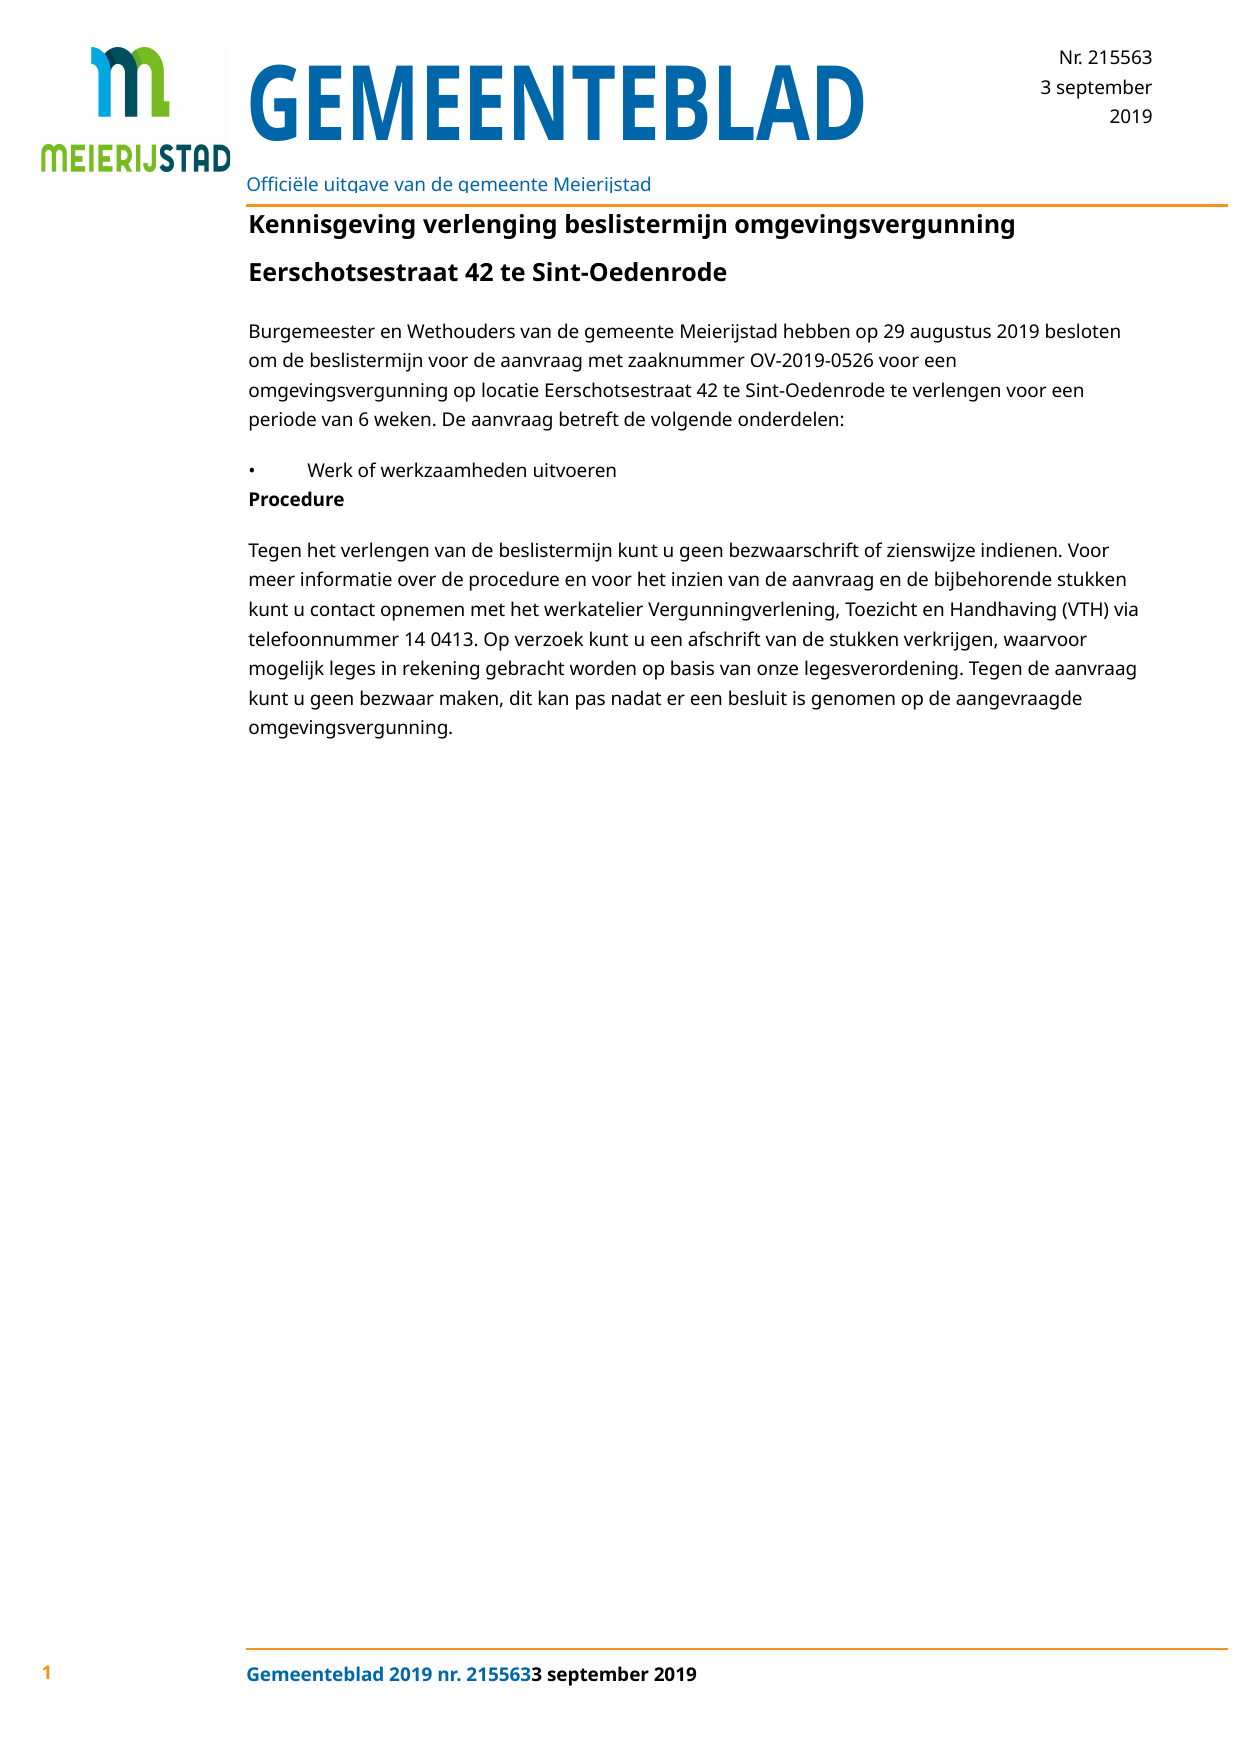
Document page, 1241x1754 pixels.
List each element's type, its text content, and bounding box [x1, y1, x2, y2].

picture [41, 47, 231, 172]
text Burgemeester en Wethouders van de gemeente Meierijstad hebben op 29 augustus 2019 besloten om de beslistermijn voor de aanvraag met zaaknummer OV-2019-0526 voor een omgevingsvergunning op locatie Eerschotsestraat 42 te Sint-Oedenrode te verlengen voor een periode van 6 weken. De aanvraag betreft de volgende onderdelen: [248, 318, 1152, 432]
text Procedure [248, 487, 1152, 512]
list Werk of werkzaamheden uitvoeren [248, 457, 1152, 483]
text Tegen het verlengen van de beslistermijn kunt u geen bezwaarschrift of zienswijze indienen. Voor meer informatie over de procedure en voor het inzien van de aanvraag en de bijbehorende stukken kunt u contact opnemen met het werkatelier Vergunningverlening, Toezicht en Handhaving (VTH) via telefoonnummer 14 0413. Op verzoek kunt u een afschrift van de stukken verkrijgen, waarvoor mogelijk leges in rekening gebracht worden op basis van onze legesverordening. Tegen de aanvraag kunt u geen bezwaar maken, dit kan pas nadat er een besluit is genomen op de aangevraagde omgevingsvergunning. [248, 537, 1152, 740]
text Kennisgeving verlenging beslistermijn omgevingsvergunning Eerschotsestraat 42 te Sint-Oedenrode [248, 207, 1152, 288]
